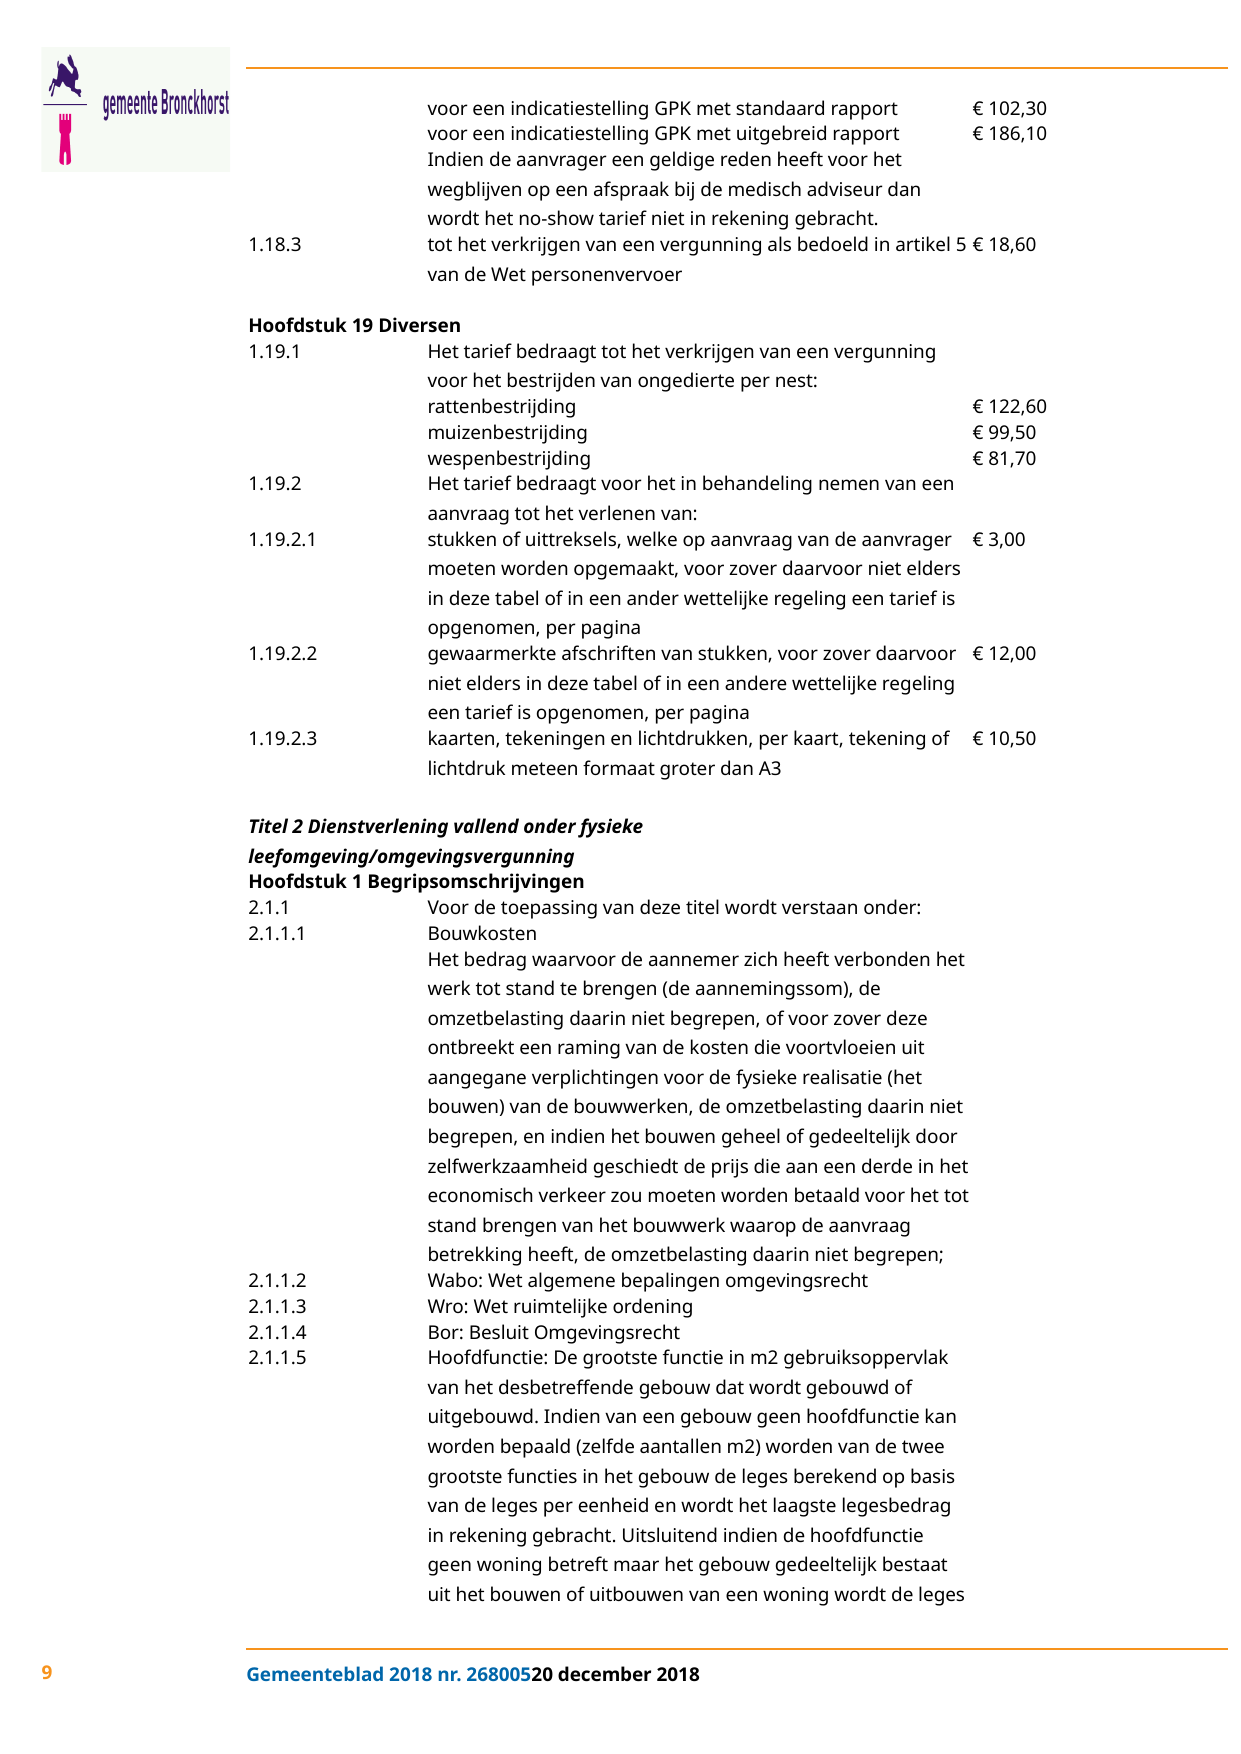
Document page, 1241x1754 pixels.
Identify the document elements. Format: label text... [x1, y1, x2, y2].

table_cell [973, 946, 1152, 1267]
table_cell 2.1.1.1 [248, 920, 427, 946]
table_cell € 3,00 [973, 526, 1152, 640]
table_cell 2.1.1.5 [248, 1345, 427, 1607]
table_header Titel 2 Dienstverlening vallend onder fysieke leefomgeving/omgevingsvergunning [248, 813, 972, 869]
table_cell [973, 920, 1152, 946]
table_cell Het tarief bedraagt voor het in behandeling nemen van een aanvraag tot het verlenen van: [427, 470, 972, 526]
table_cell tot het verkrijgen van een vergunning als bedoeld in artikel 5 van de Wet personenvervoer [427, 231, 972, 286]
table_cell € 122,60 [973, 393, 1152, 419]
table_cell Bor: Besluit Omgevingsrecht [427, 1319, 972, 1344]
table_cell [248, 121, 427, 146]
table_cell [248, 393, 427, 419]
table_cell 2.1.1.3 [248, 1293, 427, 1319]
table_cell kaarten, tekeningen en lichtdrukken, per kaart, tekening of lichtdruk meteen formaat groter dan A3 [427, 725, 972, 780]
table_cell Hoofdfunctie: De grootste functie in m2 gebruiksoppervlak van het desbetreffende gebouw dat wordt gebouwd of uitgebouwd. Indien van een gebouw geen hoofdfunctie kan worden bepaald (zelfde aantallen m2) worden van de twee grootste functies in het gebouw de leges berekend op basis van de leges per eenheid en wordt het laagste legesbedrag in rekening gebracht. Uitsluitend indien de hoofdfunctie geen woning betreft maar het gebouw gedeeltelijk bestaat uit het bouwen of uitbouwen van een woning wordt de leges [427, 1345, 972, 1607]
table_cell 2.1.1 [248, 894, 427, 920]
table_cell € 99,50 [973, 419, 1152, 445]
table_cell [973, 1345, 1152, 1607]
table_cell Voor de toepassing van deze titel wordt verstaan onder: [427, 894, 972, 920]
table_cell € 102,30 [973, 95, 1152, 121]
table_cell [973, 894, 1152, 920]
table_cell € 12,00 [973, 640, 1152, 725]
table_cell wespenbestrijding [427, 445, 972, 470]
table_cell € 10,50 [973, 725, 1152, 780]
table_cell 1.19.2.1 [248, 526, 427, 640]
picture [41, 47, 231, 172]
table_cell Het bedrag waarvoor de aannemer zich heeft verbonden het werk tot stand te brengen (de aannemingssom), de omzetbelasting daarin niet begrepen, of voor zover deze ontbreekt een raming van de kosten die voortvloeien uit aangegane verplichtingen voor de fysieke realisatie (het bouwen) van de bouwwerken, de omzetbelasting daarin niet begrepen, en indien het bouwen geheel of gedeeltelijk door zelfwerkzaamheid geschiedt de prijs die aan een derde in het economisch verkeer zou moeten worden betaald voor het tot stand brengen van het bouwwerk waarop de aanvraag betrekking heeft, de omzetbelasting daarin niet begrepen; [427, 946, 972, 1267]
table_cell [973, 869, 1152, 894]
table_cell muizenbestrijding [427, 419, 972, 445]
table_cell 1.19.1 [248, 338, 427, 393]
table_cell [973, 1268, 1152, 1293]
table_cell 2.1.1.2 [248, 1268, 427, 1293]
table_cell [973, 146, 1152, 231]
table_cell stukken of uittreksels, welke op aanvraag van de aanvrager moeten worden opgemaakt, voor zover daarvoor niet elders in deze tabel of in een ander wettelijke regeling een tarief is opgenomen, per pagina [427, 526, 972, 640]
table_cell 1.19.2 [248, 470, 427, 526]
table_cell Wabo: Wet algemene bepalingen omgevingsrecht [427, 1268, 972, 1293]
table_cell [248, 419, 427, 445]
table_cell 1.19.2.2 [248, 640, 427, 725]
table_cell [973, 286, 1152, 312]
table_cell Bouwkosten [427, 920, 972, 946]
table_cell € 186,10 [973, 121, 1152, 146]
table_cell [973, 338, 1152, 393]
table_cell [248, 146, 427, 231]
table_cell € 18,60 [973, 231, 1152, 286]
table_cell voor een indicatiestelling GPK met uitgebreid rapport [427, 121, 972, 146]
table_cell [973, 1293, 1152, 1319]
table_cell [248, 946, 427, 1267]
table_cell € 81,70 [973, 445, 1152, 470]
table_cell Hoofdstuk 19 Diversen [248, 312, 972, 338]
table_cell gewaarmerkte afschriften van stukken, voor zover daarvoor niet elders in deze tabel of in een andere wettelijke regeling een tarief is opgenomen, per pagina [427, 640, 972, 725]
table_cell [248, 445, 427, 470]
table_cell Het tarief bedraagt tot het verkrijgen van een vergunning voor het bestrijden van ongedierte per nest: [427, 338, 972, 393]
table_header [973, 813, 1152, 869]
table_cell Wro: Wet ruimtelijke ordening [427, 1293, 972, 1319]
table_cell [248, 95, 427, 121]
table_cell 1.18.3 [248, 231, 427, 286]
table_cell 2.1.1.4 [248, 1319, 427, 1344]
table_cell Hoofdstuk 1 Begripsomschrijvingen [248, 869, 972, 894]
table_cell [973, 470, 1152, 526]
table_cell [248, 286, 427, 312]
table_cell [973, 1319, 1152, 1344]
table_cell [973, 312, 1152, 338]
table_cell [427, 286, 972, 312]
table_cell voor een indicatiestelling GPK met standaard rapport [427, 95, 972, 121]
table_cell 1.19.2.3 [248, 725, 427, 780]
table_cell rattenbestrijding [427, 393, 972, 419]
table_cell Indien de aanvrager een geldige reden heeft voor het wegblijven op een afspraak bij de medisch adviseur dan wordt het no-show tarief niet in rekening gebracht. [427, 146, 972, 231]
